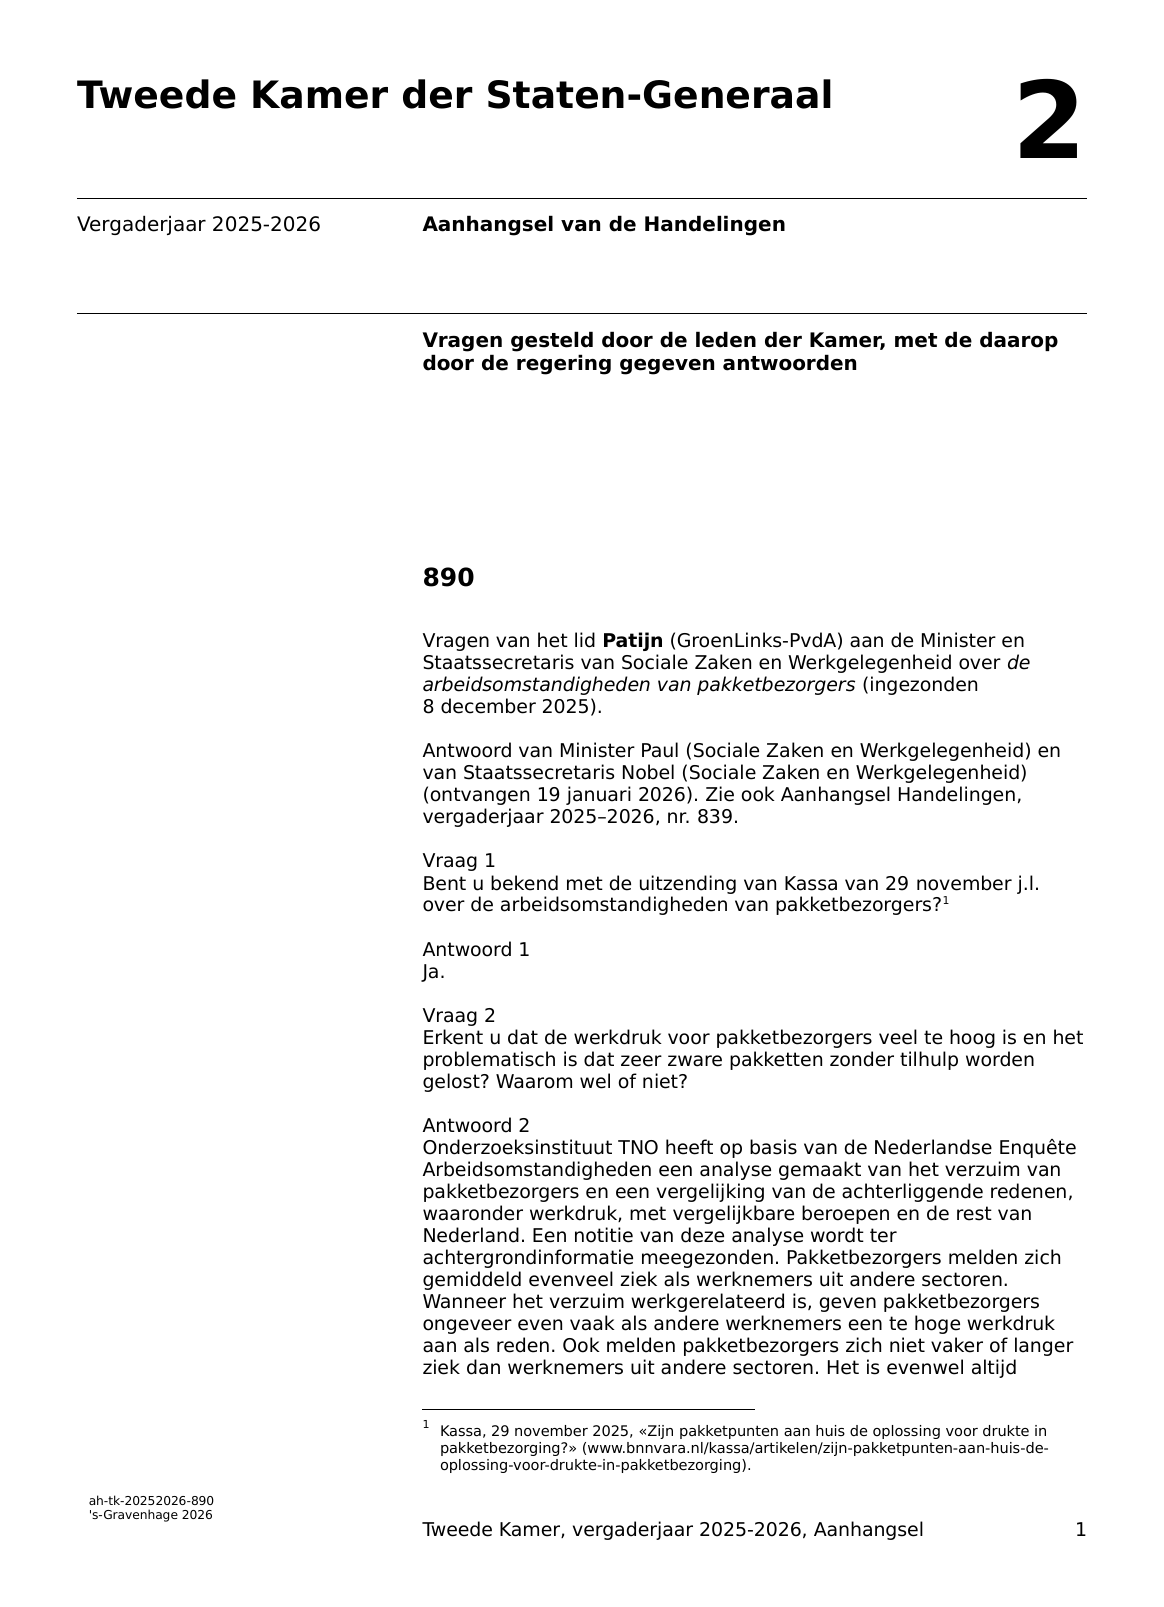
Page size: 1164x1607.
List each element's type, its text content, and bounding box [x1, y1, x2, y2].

table_header 2 [886, 59, 1087, 198]
table_cell [77, 314, 422, 375]
table_cell Vergaderjaar 2025-2026 [77, 199, 422, 313]
text Antwoord 1 [422, 938, 1087, 961]
table_cell Aanhangsel van de Handelingen [422, 199, 1087, 313]
text Kassa, 29 november 2025, «Zijn pakketpunten aan huis de oplossing voor drukte in pakketbezorging?» (www.bnnvara.nl/kassa/artikelen/zijn-pakketpunten-aan-huis-de-oplossing-voor-drukte-in-pakketbezorging). [422, 1418, 1087, 1474]
text 's-Gravenhage 2026 [88, 1508, 323, 1522]
text Onderzoeksinstituut TNO heeft op basis van de Nederlandse Enquête Arbeidsomstandigheden een analyse gemaakt van het verzuim van pakketbezorgers en een vergelijking van de achterliggende redenen, waaronder werkdruk, met vergelijkbare beroepen en de rest van Nederland. Een notitie van deze analyse wordt ter achtergrondinformatie meegezonden. Pakketbezorgers melden zich gemiddeld evenveel ziek als werknemers uit andere sectoren. Wanneer het verzuim werkgerelateerd is, geven pakketbezorgers ongeveer even vaak als andere werknemers een te hoge werkdruk aan als reden. Ook melden pakketbezorgers zich niet vaker of langer ziek dan werknemers uit andere sectoren. Het is evenwel altijd [422, 1137, 1087, 1378]
table_header Tweede Kamer der Staten-Generaal [77, 59, 886, 198]
text Antwoord 2 [422, 1115, 1087, 1137]
text Vraag 1 [422, 850, 1087, 872]
text 890 [422, 563, 1087, 592]
text Antwoord van Minister Paul (Sociale Zaken en Werkgelegenheid) en van Staatssecretaris Nobel (Sociale Zaken en Werkgelegenheid) (ontvangen 19 januari 2026). Zie ook Aanhangsel Handelingen, vergaderjaar 2025–2026, nr. 839. [422, 740, 1087, 828]
text Vraag 2 [422, 1005, 1087, 1027]
text Vragen van het lid Patijn (GroenLinks-PvdA) aan de Minister en Staatssecretaris van Sociale Zaken en Werkgelegenheid over de arbeidsomstandigheden van pakketbezorgers (ingezonden 8 december 2025). [422, 630, 1087, 718]
text Ja. [422, 961, 1087, 982]
table_cell Vragen gesteld door de leden der Kamer, met de daarop door de regering gegeven antwoorden [422, 314, 1087, 375]
text ah-tk-20252026-890 [88, 1494, 323, 1508]
text Erkent u dat de werkdruk voor pakketbezorgers veel te hoog is en het problematisch is dat zeer zware pakketten zonder tilhulp worden gelost? Waarom wel of niet? [422, 1027, 1087, 1093]
text Bent u bekend met de uitzending van Kassa van 29 november j.l. over de arbeidsomstandigheden van pakketbezorgers? [422, 872, 1087, 916]
